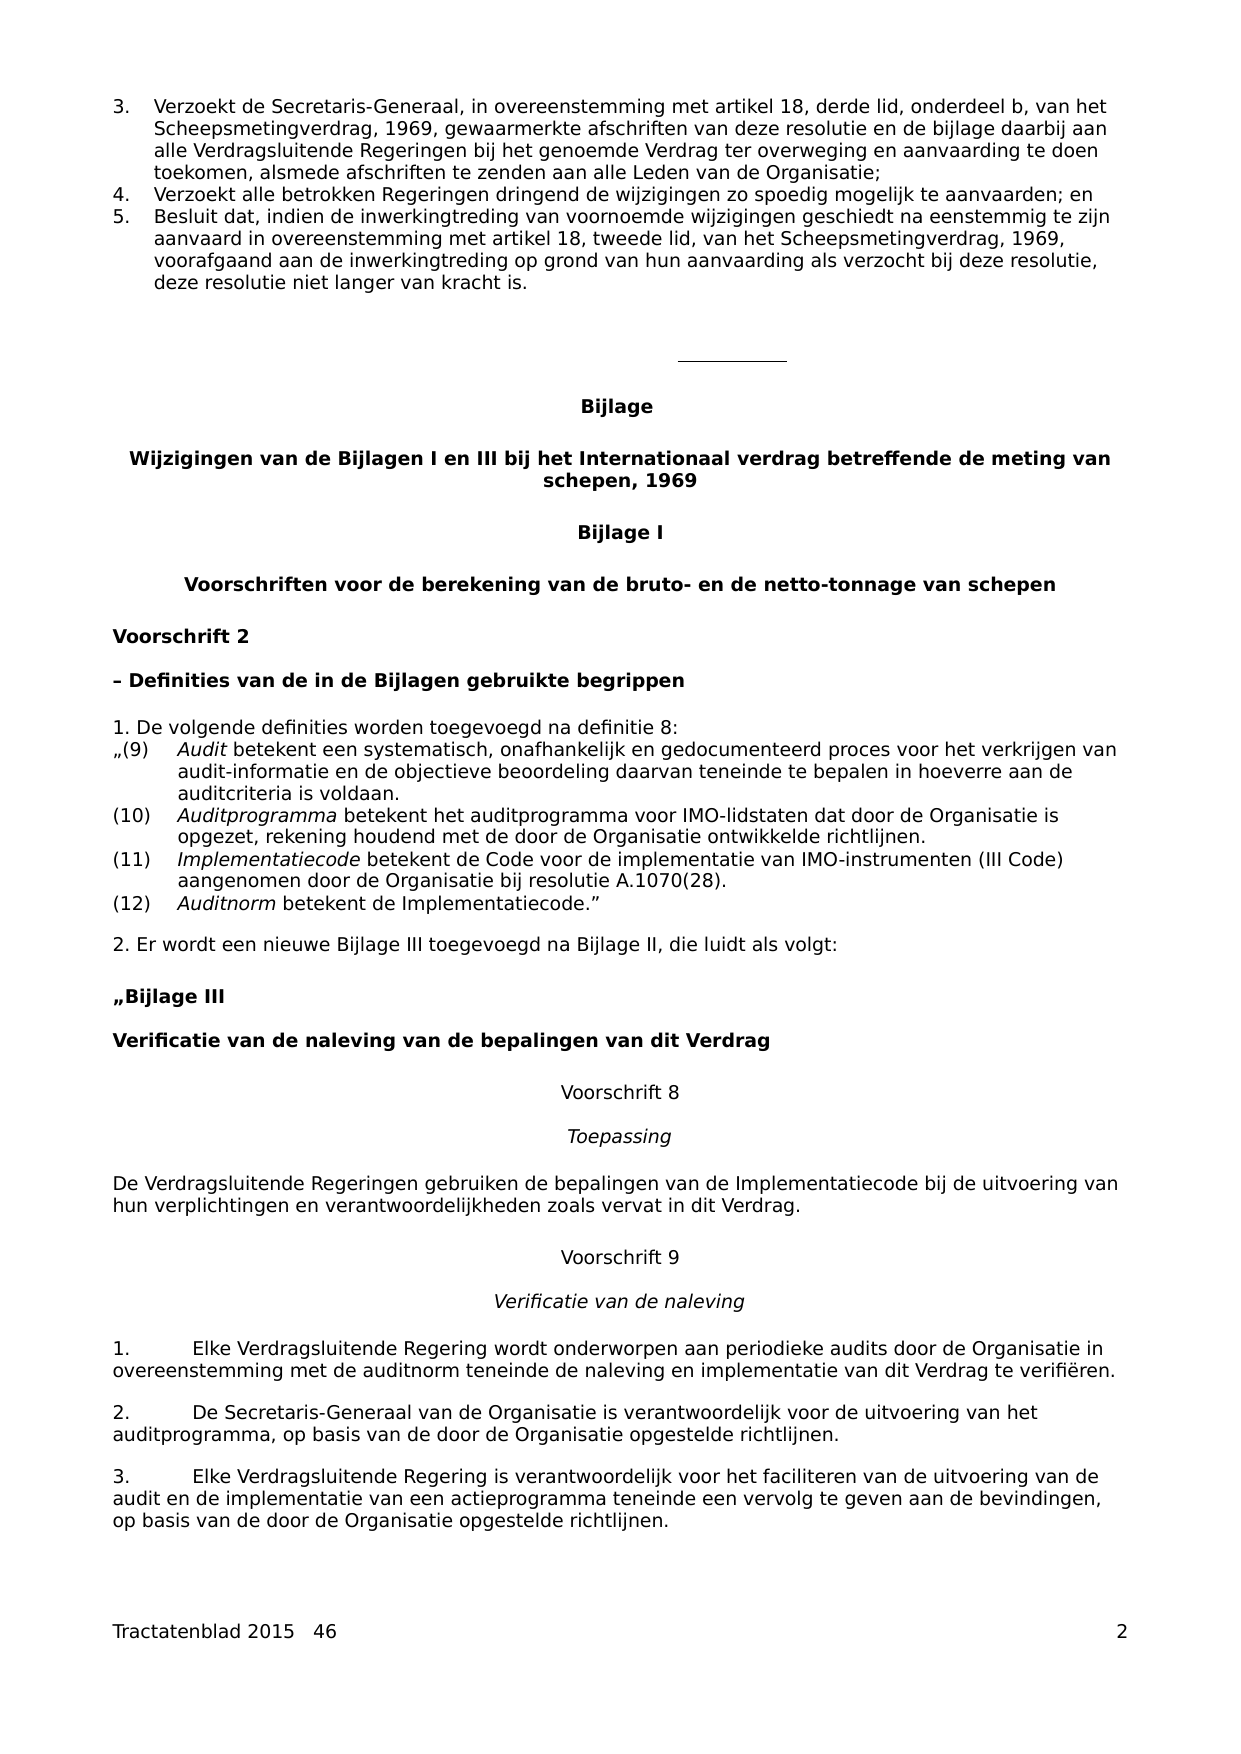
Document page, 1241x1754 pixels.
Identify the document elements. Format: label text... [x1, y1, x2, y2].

text De Verdragsluitende Regeringen gebruiken de bepalingen van de Implementatiecode bij de uitvoering van hun verplichtingen en verantwoordelijkheden zoals vervat in dit Verdrag. [112, 1173, 1128, 1217]
text (11) Implementatiecode betekent de Code voor de implementatie van IMO-instrumenten (III Code) aangenomen door de Organisatie bij resolutie A.1070(28). [112, 848, 1128, 892]
text 3. Elke Verdragsluitende Regering is verantwoordelijk voor het faciliteren van de uitvoering van de audit en de implementatie van een actieprogramma teneinde een vervolg te geven aan de bevindingen, op basis van de door de Organisatie opgestelde richtlijnen. [112, 1466, 1128, 1532]
subtitle Voorschrift 2 – Definities van de in de Bijlagen gebruikte begrippen [112, 626, 1128, 692]
text 1. Elke Verdragsluitende Regering wordt onderworpen aan periodieke audits door de Organisatie in overeenstemming met de auditnorm teneinde de naleving en implementatie van dit Verdrag te verifiëren. [112, 1338, 1128, 1382]
text 2. De Secretaris-Generaal van de Organisatie is verantwoordelijk voor de uitvoering van het auditprogramma, op basis van de door de Organisatie opgestelde richtlijnen. [112, 1402, 1128, 1446]
text 4. Verzoekt alle betrokken Regeringen dringend de wijzigingen zo spoedig mogelijk te aanvaarden; en [112, 184, 1128, 206]
text 5. Besluit dat, indien de inwerkingtreding van voornoemde wijzigingen geschiedt na eenstemmig te zijn aanvaard in overeenstemming met artikel 18, tweede lid, van het Scheepsmetingverdrag, 1969, voorafgaand aan de inwerkingtreding op grond van hun aanvaarding als verzocht bij deze resolutie, deze resolutie niet langer van kracht is. [112, 206, 1128, 294]
text „(9) Audit betekent een systematisch, onafhankelijk en gedocumenteerd proces voor het verkrijgen van audit-informatie en de objectieve beoordeling daarvan teneinde te bepalen in hoeverre aan de auditcriteria is voldaan. [112, 738, 1128, 804]
subtitle Bijlage [112, 396, 1128, 418]
subtitle Voorschrift 9 Verificatie van de naleving [112, 1247, 1128, 1313]
subtitle Wijzigingen van de Bijlagen I en III bij het Internationaal verdrag betreffende de meting van schepen, 1969 [112, 448, 1128, 492]
text 2. Er wordt een nieuwe Bijlage III toegevoegd na Bijlage II, die luidt als volgt: [112, 934, 1128, 956]
subtitle Voorschrift 8 Toepassing [112, 1082, 1128, 1148]
subtitle Bijlage I [112, 522, 1128, 544]
text (12) Auditnorm betekent de Implementatiecode.” [112, 892, 1128, 914]
text 1. De volgende definities worden toegevoegd na definitie 8: [112, 717, 1128, 738]
subtitle „Bijlage III Verificatie van de naleving van de bepalingen van dit Verdrag [112, 986, 1128, 1052]
text (10) Auditprogramma betekent het auditprogramma voor IMO-lidstaten dat door de Organisatie is opgezet, rekening houdend met de door de Organisatie ontwikkelde richtlijnen. [112, 804, 1128, 848]
subtitle Voorschriften voor de berekening van de bruto- en de netto-tonnage van schepen [112, 574, 1128, 596]
text 3. Verzoekt de Secretaris-Generaal, in overeenstemming met artikel 18, derde lid, onderdeel b, van het Scheepsmetingverdrag, 1969, gewaarmerkte afschriften van deze resolutie en de bijlage daarbij aan alle Verdragsluitende Regeringen bij het genoemde Verdrag ter overweging en aanvaarding te doen toekomen, alsmede afschriften te zenden aan alle Leden van de Organisatie; [112, 96, 1128, 184]
